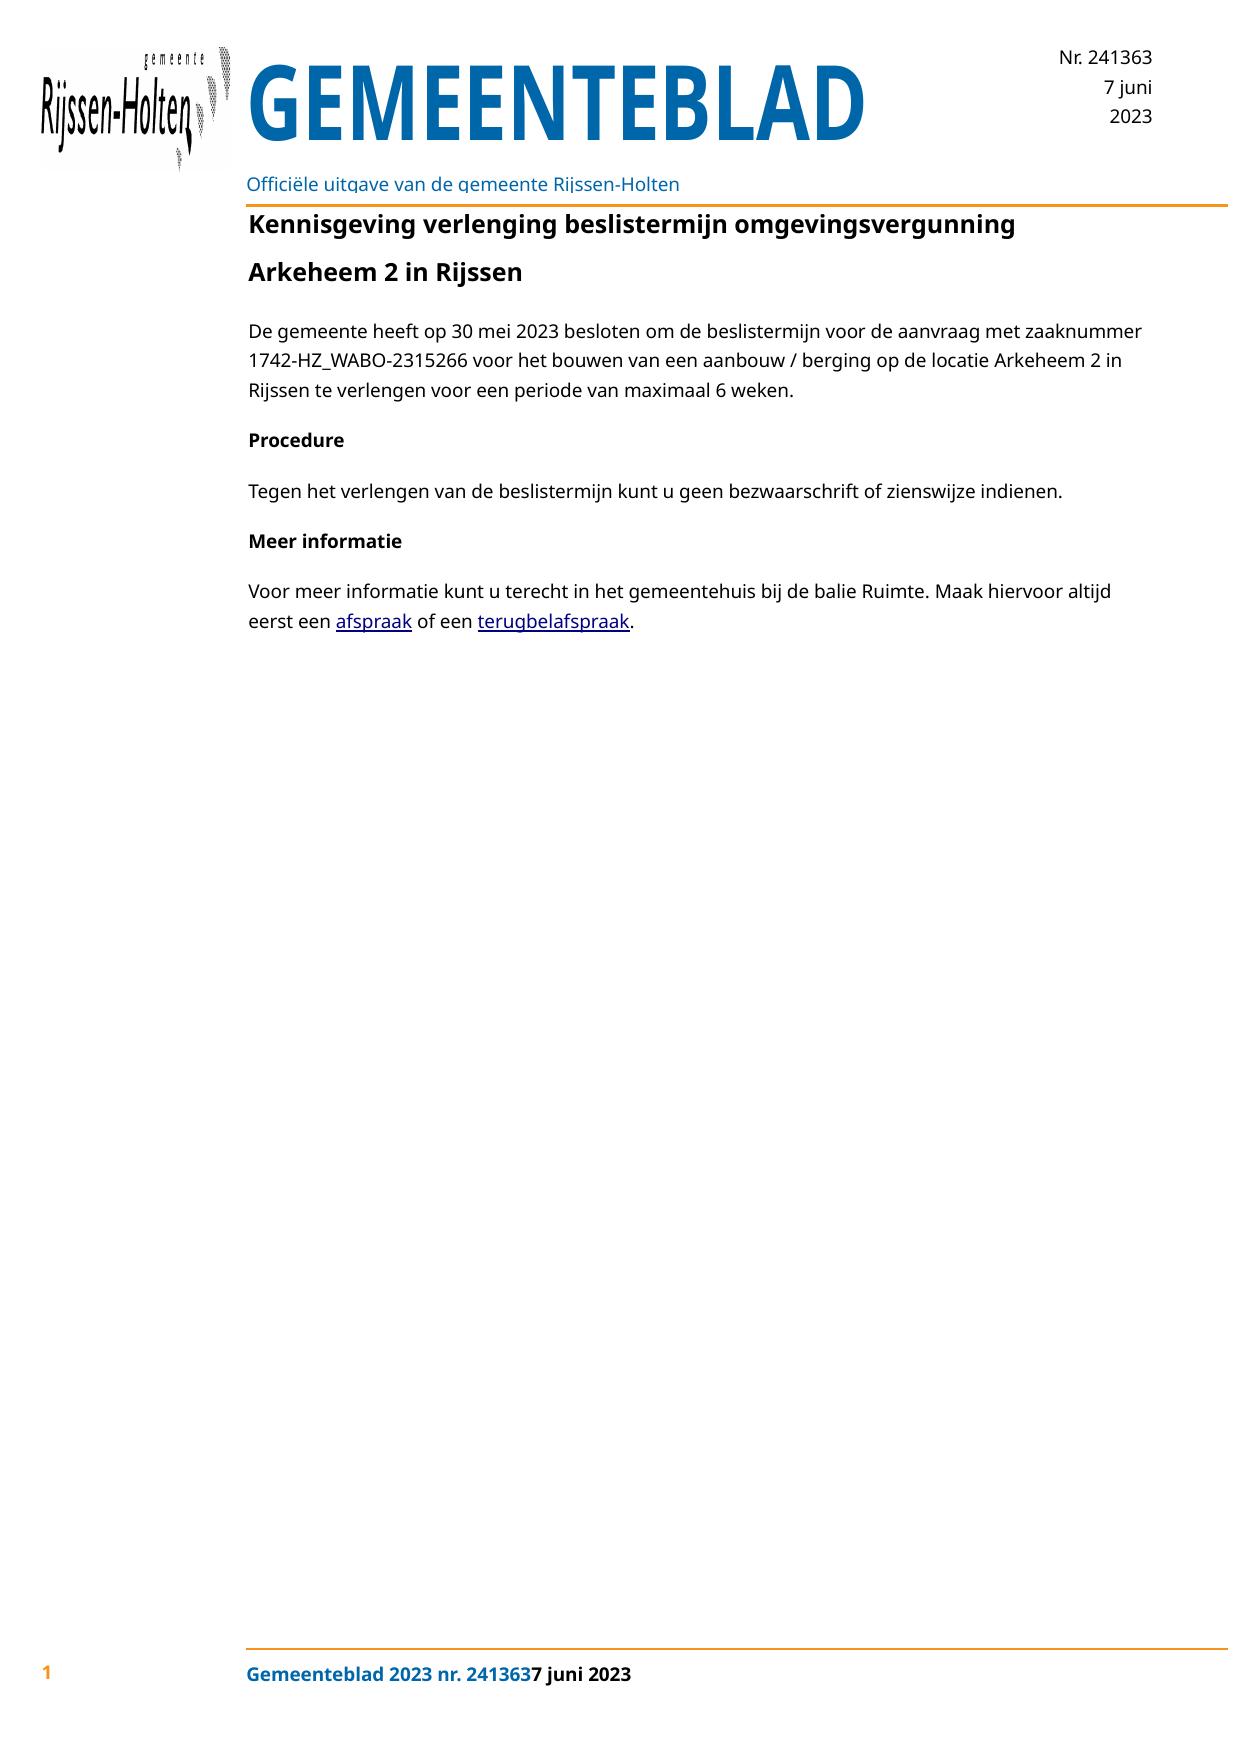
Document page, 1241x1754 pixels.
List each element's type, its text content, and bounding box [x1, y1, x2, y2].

text Tegen het verlengen van de beslistermijn kunt u geen bezwaarschrift of zienswijze indienen. [248, 478, 1152, 504]
text Kennisgeving verlenging beslistermijn omgevingsvergunning Arkeheem 2 in Rijssen [248, 207, 1152, 288]
text Voor meer informatie kunt u terecht in het gemeentehuis bij de balie Ruimte. Maak hiervoor altijd eerst een afspraak of een terugbelafspraak. [248, 579, 1152, 634]
text Meer informatie [248, 528, 1152, 554]
picture [41, 47, 231, 172]
text Procedure [248, 427, 1152, 453]
text De gemeente heeft op 30 mei 2023 besloten om de beslistermijn voor de aanvraag met zaaknummer 1742-HZ_WABO-2315266 voor het bouwen van een aanbouw / berging op de locatie Arkeheem 2 in Rijssen te verlengen voor een periode van maximaal 6 weken. [248, 318, 1152, 403]
